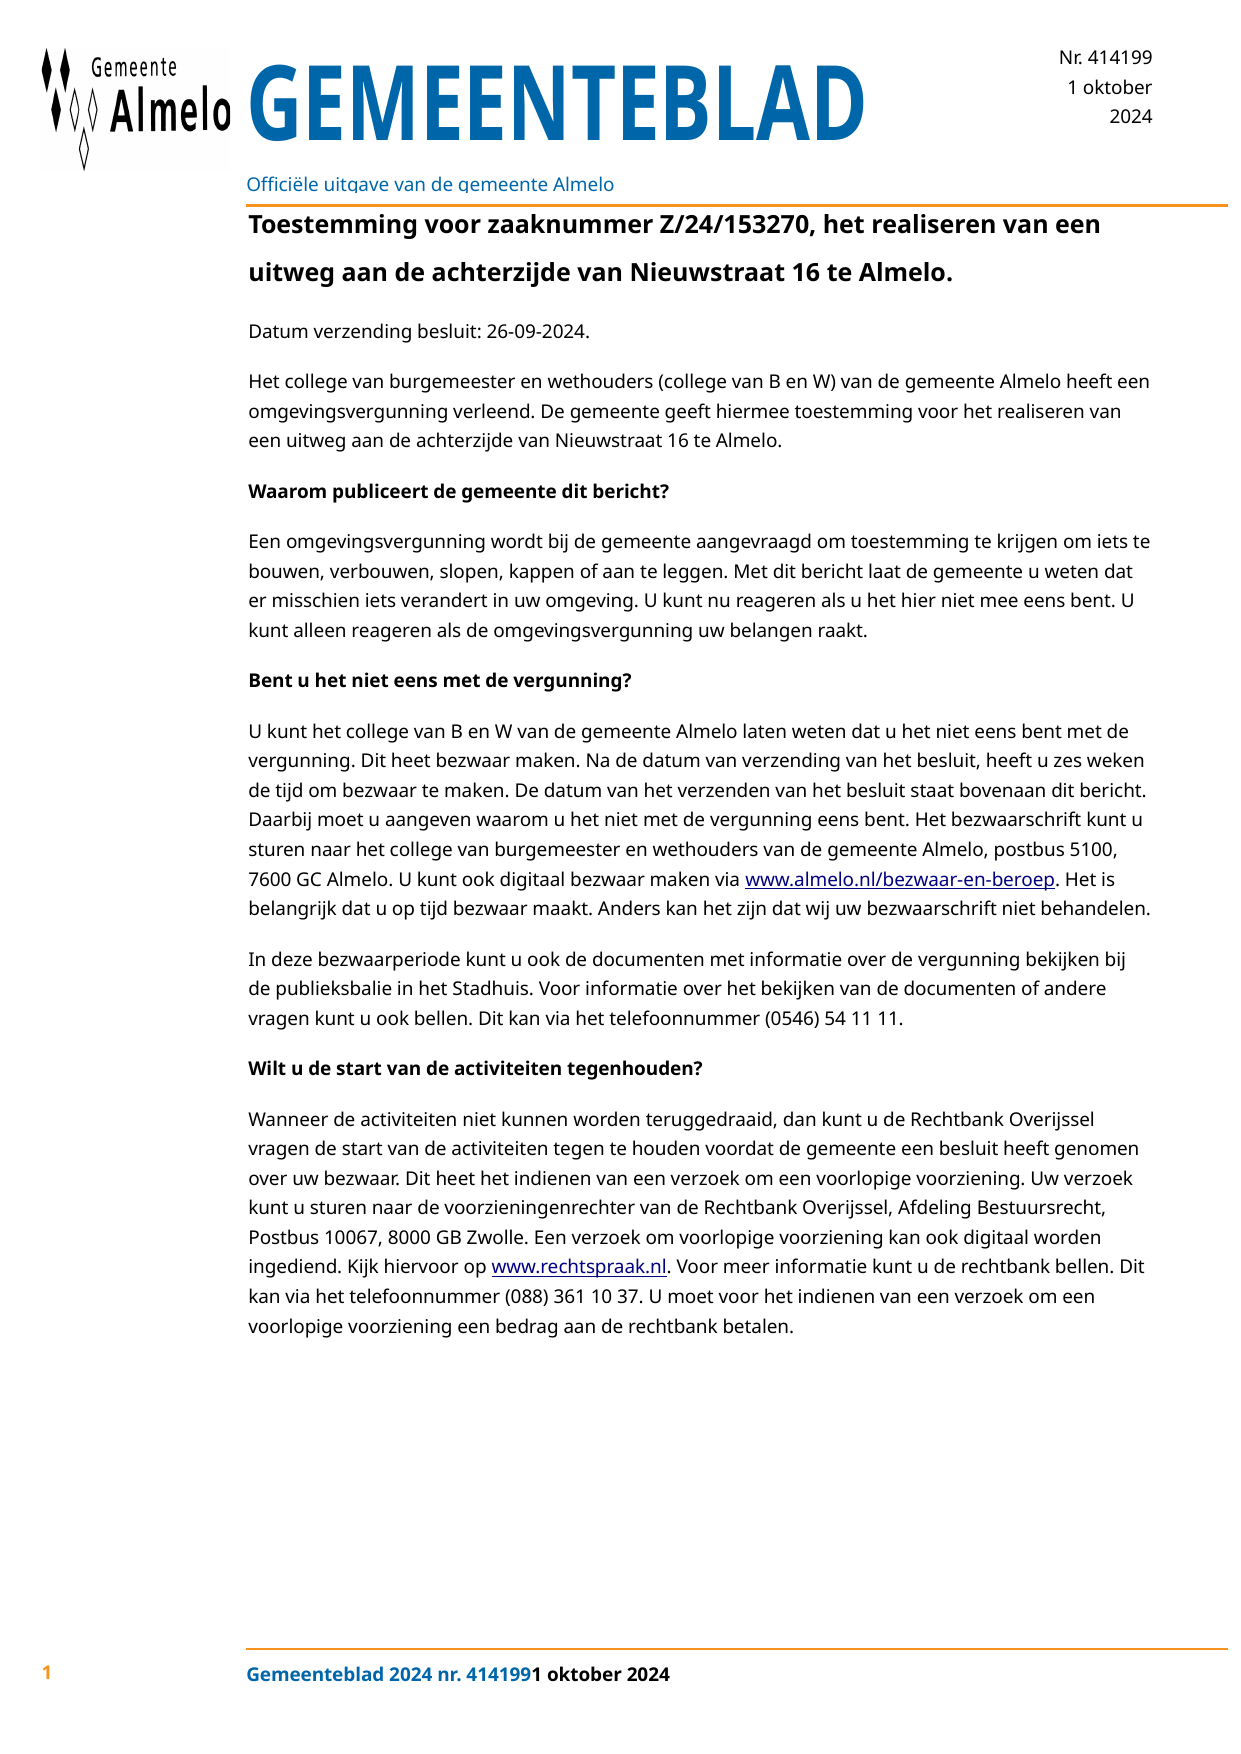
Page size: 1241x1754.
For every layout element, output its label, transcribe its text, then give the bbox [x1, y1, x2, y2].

text Wanneer de activiteiten niet kunnen worden teruggedraaid, dan kunt u de Rechtbank Overijssel vragen de start van de activiteiten tegen te houden voordat de gemeente een besluit heeft genomen over uw bezwaar. Dit heet het indienen van een verzoek om een voorlopige voorziening. Uw verzoek kunt u sturen naar de voorzieningenrechter van de Rechtbank Overijssel, Afdeling Bestuursrecht, Postbus 10067, 8000 GB Zwolle. Een verzoek om voorlopige voorziening kan ook digitaal worden ingediend. Kijk hiervoor op www.rechtspraak.nl. Voor meer informatie kunt u de rechtbank bellen. Dit kan via het telefoonnummer (088) 361 10 37. U moet voor het indienen van een verzoek om een voorlopige voorziening een bedrag aan de rechtbank betalen. [248, 1106, 1152, 1339]
text U kunt het college van B en W van de gemeente Almelo laten weten dat u het niet eens bent met de vergunning. Dit heet bezwaar maken. Na de datum van verzending van het besluit, heeft u zes weken de tijd om bezwaar te maken. De datum van het verzenden van het besluit staat bovenaan dit bericht. Daarbij moet u aangeven waarom u het niet met de vergunning eens bent. Het bezwaarschrift kunt u sturen naar het college van burgemeester en wethouders van de gemeente Almelo, postbus 5100, 7600 GC Almelo. U kunt ook digitaal bezwaar maken via www.almelo.nl/bezwaar-en-beroep. Het is belangrijk dat u op tijd bezwaar maakt. Anders kan het zijn dat wij uw bezwaarschrift niet behandelen. [248, 718, 1152, 921]
text In deze bezwaarperiode kunt u ook de documenten met informatie over de vergunning bekijken bij de publieksbalie in het Stadhuis. Voor informatie over het bekijken van de documenten of andere vragen kunt u ook bellen. Dit kan via het telefoonnummer (0546) 54 11 11. [248, 946, 1152, 1031]
text Wilt u de start van de activiteiten tegenhouden? [248, 1055, 1152, 1081]
text Een omgevingsvergunning wordt bij de gemeente aangevraagd om toestemming te krijgen om iets te bouwen, verbouwen, slopen, kappen of aan te leggen. Met dit bericht laat de gemeente u weten dat er misschien iets verandert in uw omgeving. U kunt nu reageren als u het hier niet mee eens bent. U kunt alleen reageren als de omgevingsvergunning uw belangen raakt. [248, 528, 1152, 643]
picture [41, 47, 231, 172]
text Toestemming voor zaaknummer Z/24/153270, het realiseren van een uitweg aan de achterzijde van Nieuwstraat 16 te Almelo. [248, 207, 1152, 288]
text Waarom publiceert de gemeente dit bericht? [248, 478, 1152, 504]
text Datum verzending besluit: 26-09-2024. [248, 318, 1152, 344]
text Bent u het niet eens met de vergunning? [248, 667, 1152, 693]
text Het college van burgemeester en wethouders (college van B en W) van de gemeente Almelo heeft een omgevingsvergunning verleend. De gemeente geeft hiermee toestemming voor het realiseren van een uitweg aan de achterzijde van Nieuwstraat 16 te Almelo. [248, 368, 1152, 453]
